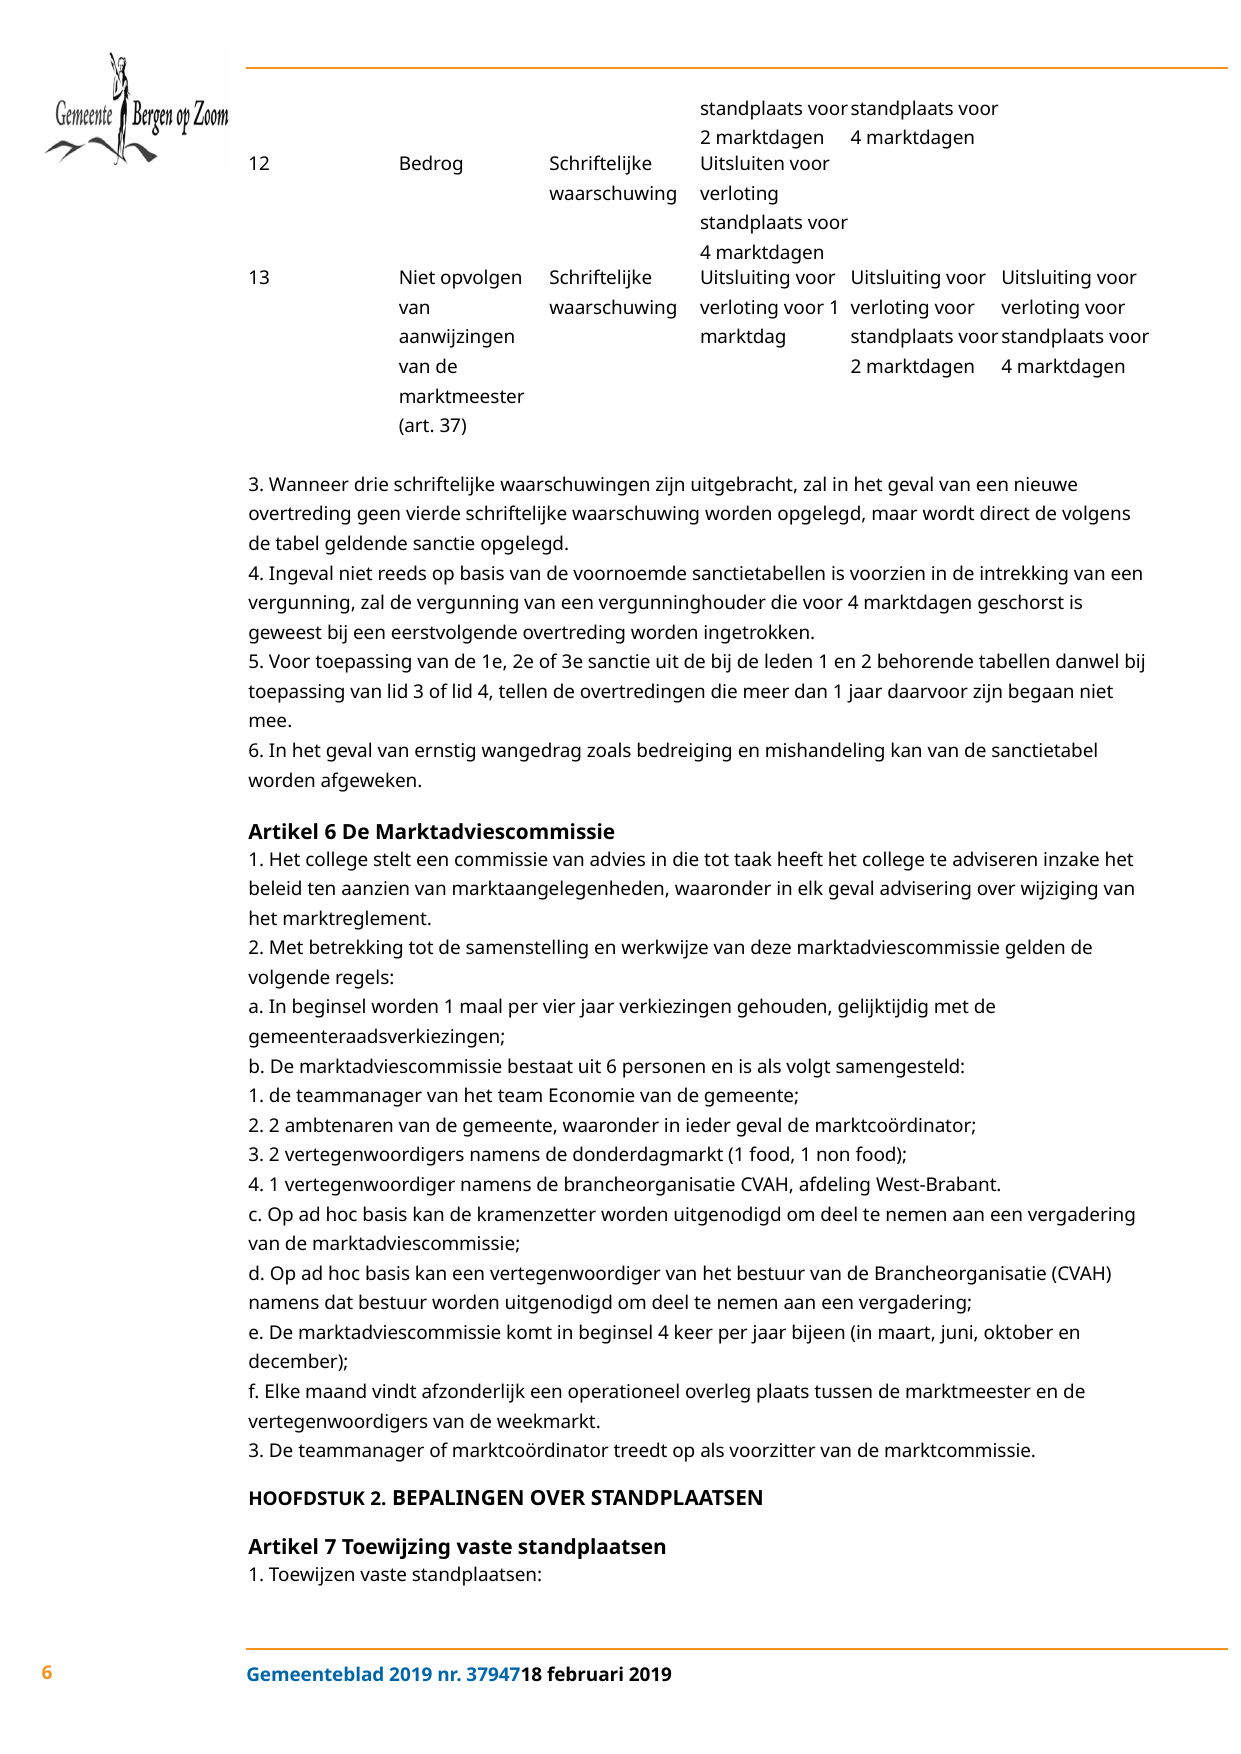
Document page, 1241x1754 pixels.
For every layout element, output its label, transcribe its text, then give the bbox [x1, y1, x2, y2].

table_cell [549, 95, 700, 150]
text e. De marktadviescommissie komt in beginsel 4 keer per jaar bijeen (in maart, juni, oktober en december); [248, 1319, 1152, 1374]
text Artikel 6 De Marktadviescommissie [248, 817, 1152, 846]
text 1. Het college stelt een commissie van advies in die tot taak heeft het college te adviseren inzake het beleid ten aanzien van marktaangelegenheden, waaronder in elk geval advisering over wijziging van het marktreglement. [248, 846, 1152, 931]
table_cell Schriftelijke waarschuwing [549, 150, 700, 264]
text 3. Wanneer drie schriftelijke waarschuwingen zijn uitgebracht, zal in het geval van een nieuwe overtreding geen vierde schriftelijke waarschuwing worden opgelegd, maar wordt direct de volgens de tabel geldende sanctie opgelegd. [248, 471, 1152, 556]
table_cell standplaats voor 2 marktdagen [700, 95, 850, 150]
text d. Op ad hoc basis kan een vertegenwoordiger van het bestuur van de Brancheorganisatie (CVAH) namens dat bestuur worden uitgenodigd om deel te nemen aan een vergadering; [248, 1260, 1152, 1315]
text 2. 2 ambtenaren van de gemeente, waaronder in ieder geval de marktcoördinator; [248, 1112, 1152, 1138]
text HOOFDSTUK 2. BEPALINGEN OVER STANDPLAATSEN [248, 1483, 1152, 1511]
text 2. Met betrekking tot de samenstelling en werkwijze van deze marktadviescommissie gelden de volgende regels: [248, 934, 1152, 990]
text 4. Ingeval niet reeds op basis van de voornoemde sanctietabellen is voorzien in de intrekking van een vergunning, zal de vergunning van een vergunninghouder die voor 4 marktdagen geschorst is geweest bij een eerstvolgende overtreding worden ingetrokken. [248, 560, 1152, 645]
text 4. 1 vertegenwoordiger namens de brancheorganisatie CVAH, afdeling West-Brabant. [248, 1171, 1152, 1197]
text c. Op ad hoc basis kan de kramenzetter worden uitgenodigd om deel te nemen aan een vergadering van de marktadviescommissie; [248, 1201, 1152, 1256]
table_cell 13 [248, 265, 398, 438]
table_cell [1001, 95, 1152, 150]
table_cell [1001, 150, 1152, 264]
table_cell Niet opvolgen van aanwijzingen van de marktmeester (art. 37) [399, 265, 549, 438]
table_cell [399, 95, 549, 150]
text 1. de teammanager van het team Economie van de gemeente; [248, 1082, 1152, 1108]
text b. De marktadviescommissie bestaat uit 6 personen en is als volgt samengesteld: [248, 1053, 1152, 1078]
table_cell [850, 150, 1001, 264]
text 5. Voor toepassing van de 1e, 2e of 3e sanctie uit de bij de leden 1 en 2 behorende tabellen danwel bij toepassing van lid 3 of lid 4, tellen de overtredingen die meer dan 1 jaar daarvoor zijn begaan niet mee. [248, 648, 1152, 733]
text f. Elke maand vindt afzonderlijk een operationeel overleg plaats tussen de marktmeester en de vertegenwoordigers van de weekmarkt. [248, 1378, 1152, 1433]
text 3. 2 vertegenwoordigers namens de donderdagmarkt (1 food, 1 non food); [248, 1142, 1152, 1167]
text 3. De teammanager of marktcoördinator treedt op als voorzitter van de marktcommissie. [248, 1437, 1152, 1463]
table_cell [248, 95, 398, 150]
text a. In beginsel worden 1 maal per vier jaar verkiezingen gehouden, gelijktijdig met de gemeenteraadsverkiezingen; [248, 994, 1152, 1049]
table_cell Uitsluiting voor verloting voor standplaats voor 2 marktdagen [850, 265, 1001, 438]
text Artikel 7 Toewijzing vaste standplaatsen [248, 1532, 1152, 1561]
text 6. In het geval van ernstig wangedrag zoals bedreiging en mishandeling kan van de sanctietabel worden afgeweken. [248, 737, 1152, 793]
table_cell Schriftelijke waarschuwing [549, 265, 700, 438]
table_cell Bedrog [399, 150, 549, 264]
table_cell Uitsluiting voor verloting voor 1 marktdag [700, 265, 850, 438]
table_cell standplaats voor 4 marktdagen [850, 95, 1001, 150]
text 1. Toewijzen vaste standplaatsen: [248, 1561, 1152, 1586]
table_cell Uitsluiting voor verloting voor standplaats voor 4 marktdagen [1001, 265, 1152, 438]
table_cell 12 [248, 150, 398, 264]
picture [41, 47, 231, 172]
table_cell Uitsluiten voor verloting standplaats voor 4 marktdagen [700, 150, 850, 264]
